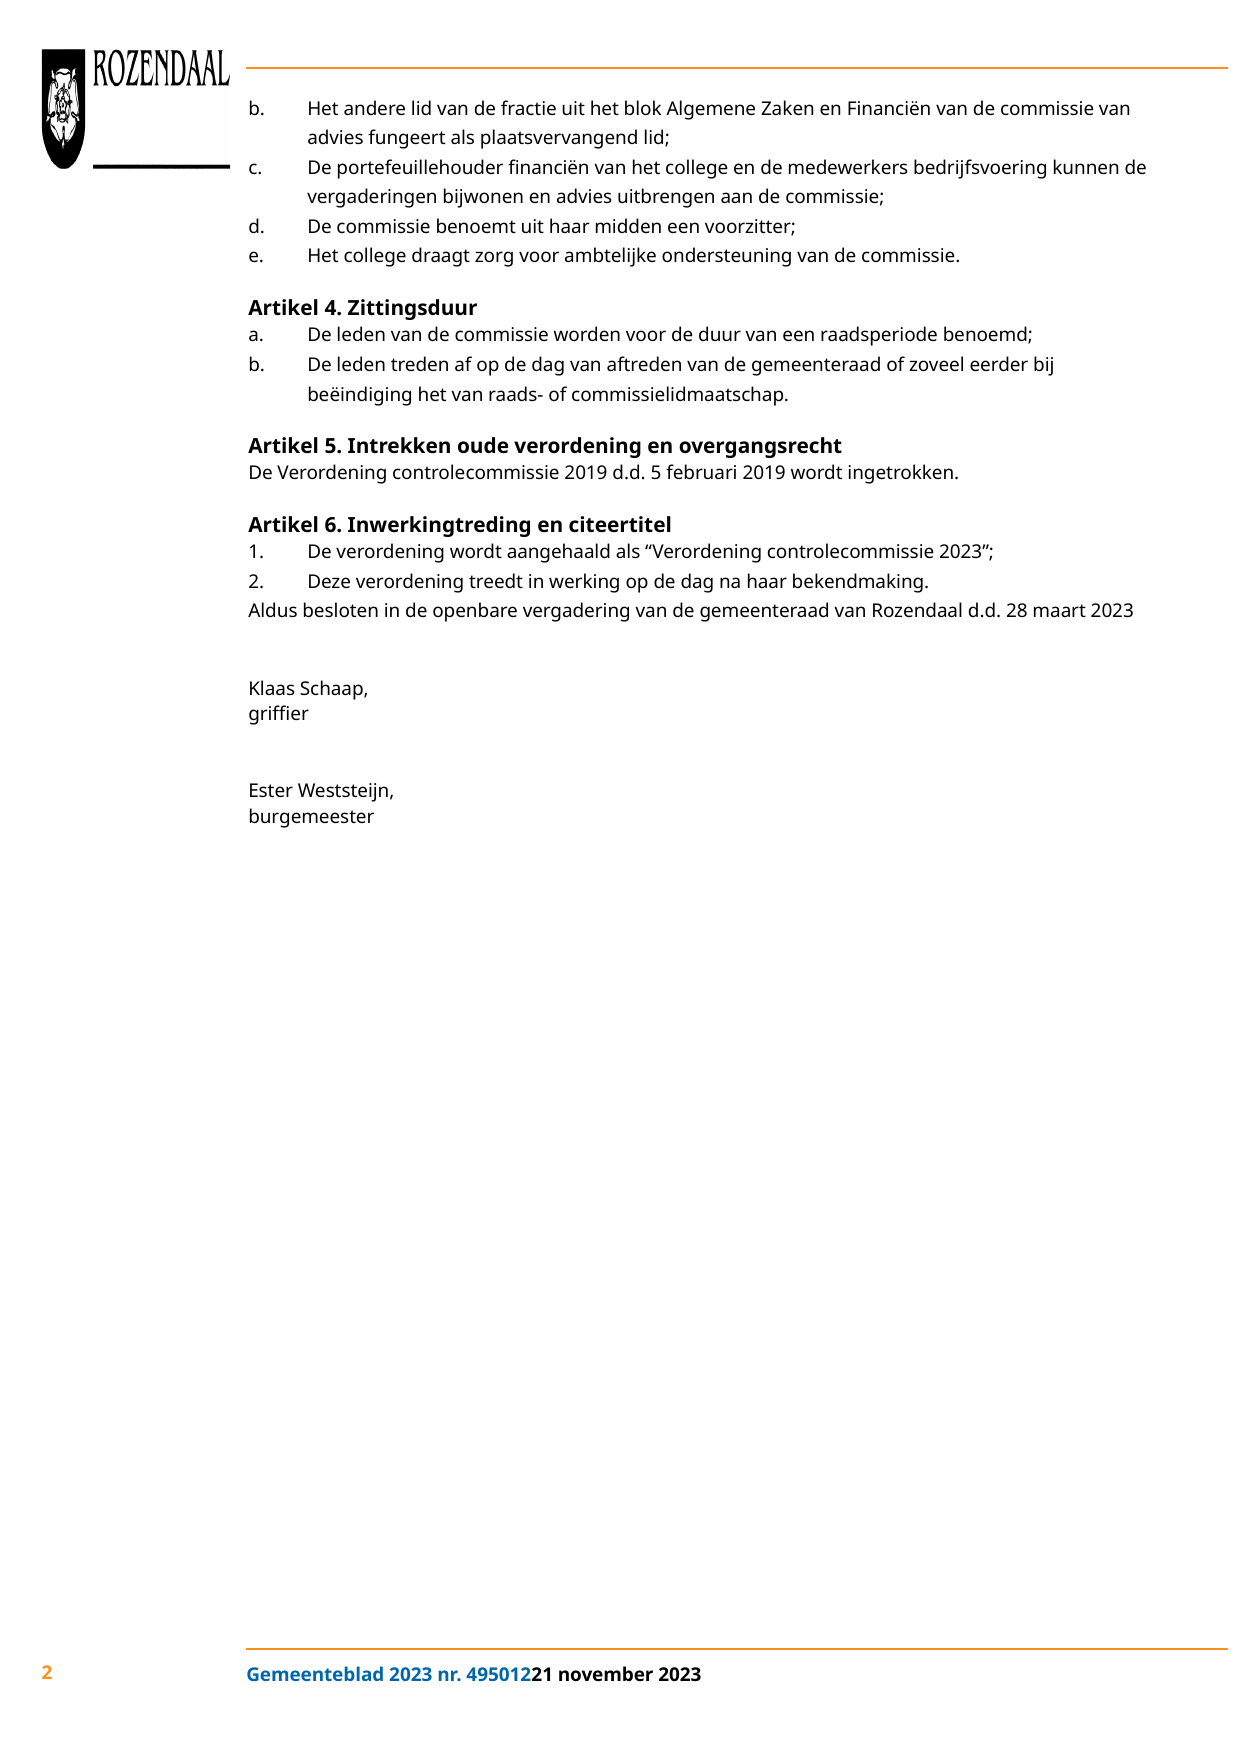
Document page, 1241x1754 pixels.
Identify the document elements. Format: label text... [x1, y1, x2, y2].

picture [41, 47, 231, 172]
text Artikel 5. Intrekken oude verordening en overgangsrecht [248, 431, 1152, 459]
text De Verordening controlecommissie 2019 d.d. 5 februari 2019 wordt ingetrokken. [248, 459, 1152, 485]
text Ester Weststeijn, [248, 778, 1152, 803]
list De portefeuillehouder financiën van het college en de medewerkers bedrijfsvoering kunnen de vergaderingen bijwonen en advies uitbrengen aan de commissie; [248, 154, 1152, 209]
list De leden van de commissie worden voor de duur van een raadsperiode benoemd; [248, 322, 1152, 347]
text Artikel 6. Inwerkingtreding en citeertitel [248, 510, 1152, 538]
list Deze verordening treedt in werking op de dag na haar bekendmaking. [248, 568, 1152, 594]
list De verordening wordt aangehaald als “Verordening controlecommissie 2023”; [248, 538, 1152, 564]
text burgemeester [248, 803, 1152, 829]
text Klaas Schaap, [248, 675, 1152, 701]
list De commissie benoemt uit haar midden een voorzitter; [248, 213, 1152, 239]
list Het college draagt zorg voor ambtelijke ondersteuning van de commissie. [248, 243, 1152, 268]
text Artikel 4. Zittingsduur [248, 293, 1152, 322]
list Het andere lid van de fractie uit het blok Algemene Zaken en Financiën van de commissie van advies fungeert als plaatsvervangend lid; [248, 95, 1152, 150]
text griffier [248, 701, 1152, 726]
text Aldus besloten in de openbare vergadering van de gemeenteraad van Rozendaal d.d. 28 maart 2023 [248, 598, 1152, 623]
list De leden treden af op de dag van aftreden van de gemeenteraad of zoveel eerder bij beëindiging het van raads- of commissielidmaatschap. [248, 351, 1152, 406]
